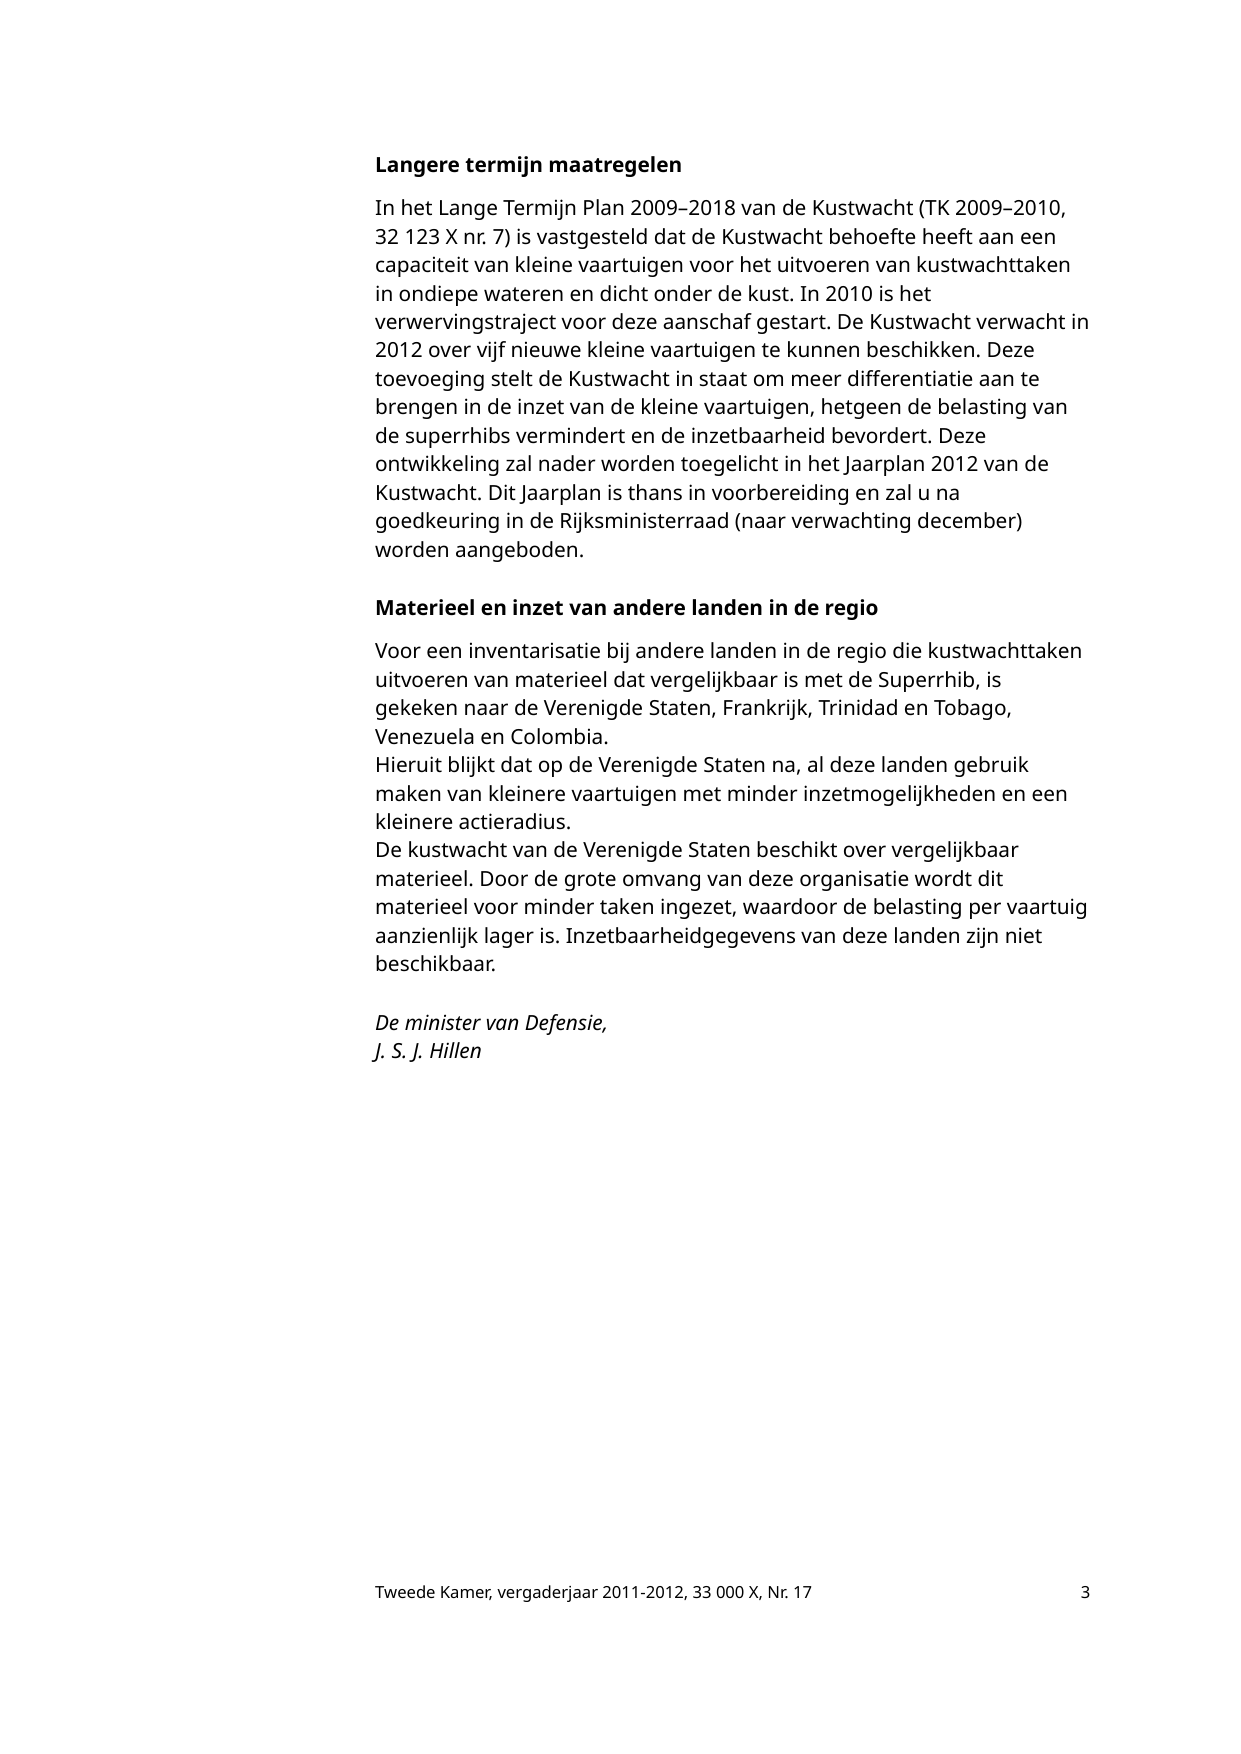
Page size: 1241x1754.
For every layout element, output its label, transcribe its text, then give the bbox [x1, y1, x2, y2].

text Hieruit blijkt dat op de Verenigde Staten na, al deze landen gebruik maken van kleinere vaartuigen met minder inzetmogelijkheden en een kleinere actieradius. [375, 750, 1090, 836]
text Voor een inventarisatie bij andere landen in de regio die kustwachttaken uitvoeren van materieel dat vergelijkbaar is met de Superrhib, is gekeken naar de Verenigde Staten, Frankrijk, Trinidad en Tobago, Venezuela en Colombia. [375, 637, 1090, 750]
text De kustwacht van de Verenigde Staten beschikt over vergelijkbaar materieel. Door de grote omvang van deze organisatie wordt dit materieel voor minder taken ingezet, waardoor de belasting per vaartuig aanzienlijk lager is. Inzetbaarheidgegevens van deze landen zijn niet beschikbaar. [375, 836, 1090, 978]
text In het Lange Termijn Plan 2009–2018 van de Kustwacht (TK 2009–2010, 32 123 X nr. 7) is vastgesteld dat de Kustwacht behoefte heeft aan een capaciteit van kleine vaartuigen voor het uitvoeren van kustwachttaken in ondiepe wateren en dicht onder de kust. In 2010 is het verwervingstraject voor deze aanschaf gestart. De Kustwacht verwacht in 2012 over vijf nieuwe kleine vaartuigen te kunnen beschikken. Deze toevoeging stelt de Kustwacht in staat om meer differentiatie aan te brengen in de inzet van de kleine vaartuigen, hetgeen de belasting van de superrhibs vermindert en de inzetbaarheid bevordert. Deze ontwikkeling zal nader worden toegelicht in het Jaarplan 2012 van de Kustwacht. Dit Jaarplan is thans in voorbereiding en zal u na goedkeuring in de Rijksministerraad (naar verwachting december) worden aangeboden. [375, 193, 1090, 563]
text J. S. J. Hillen [375, 1036, 1090, 1065]
text De minister van Defensie, [375, 1008, 1090, 1036]
text Materieel en inzet van andere landen in de regio [375, 593, 1090, 622]
text Langere termijn maatregelen [375, 150, 1090, 178]
